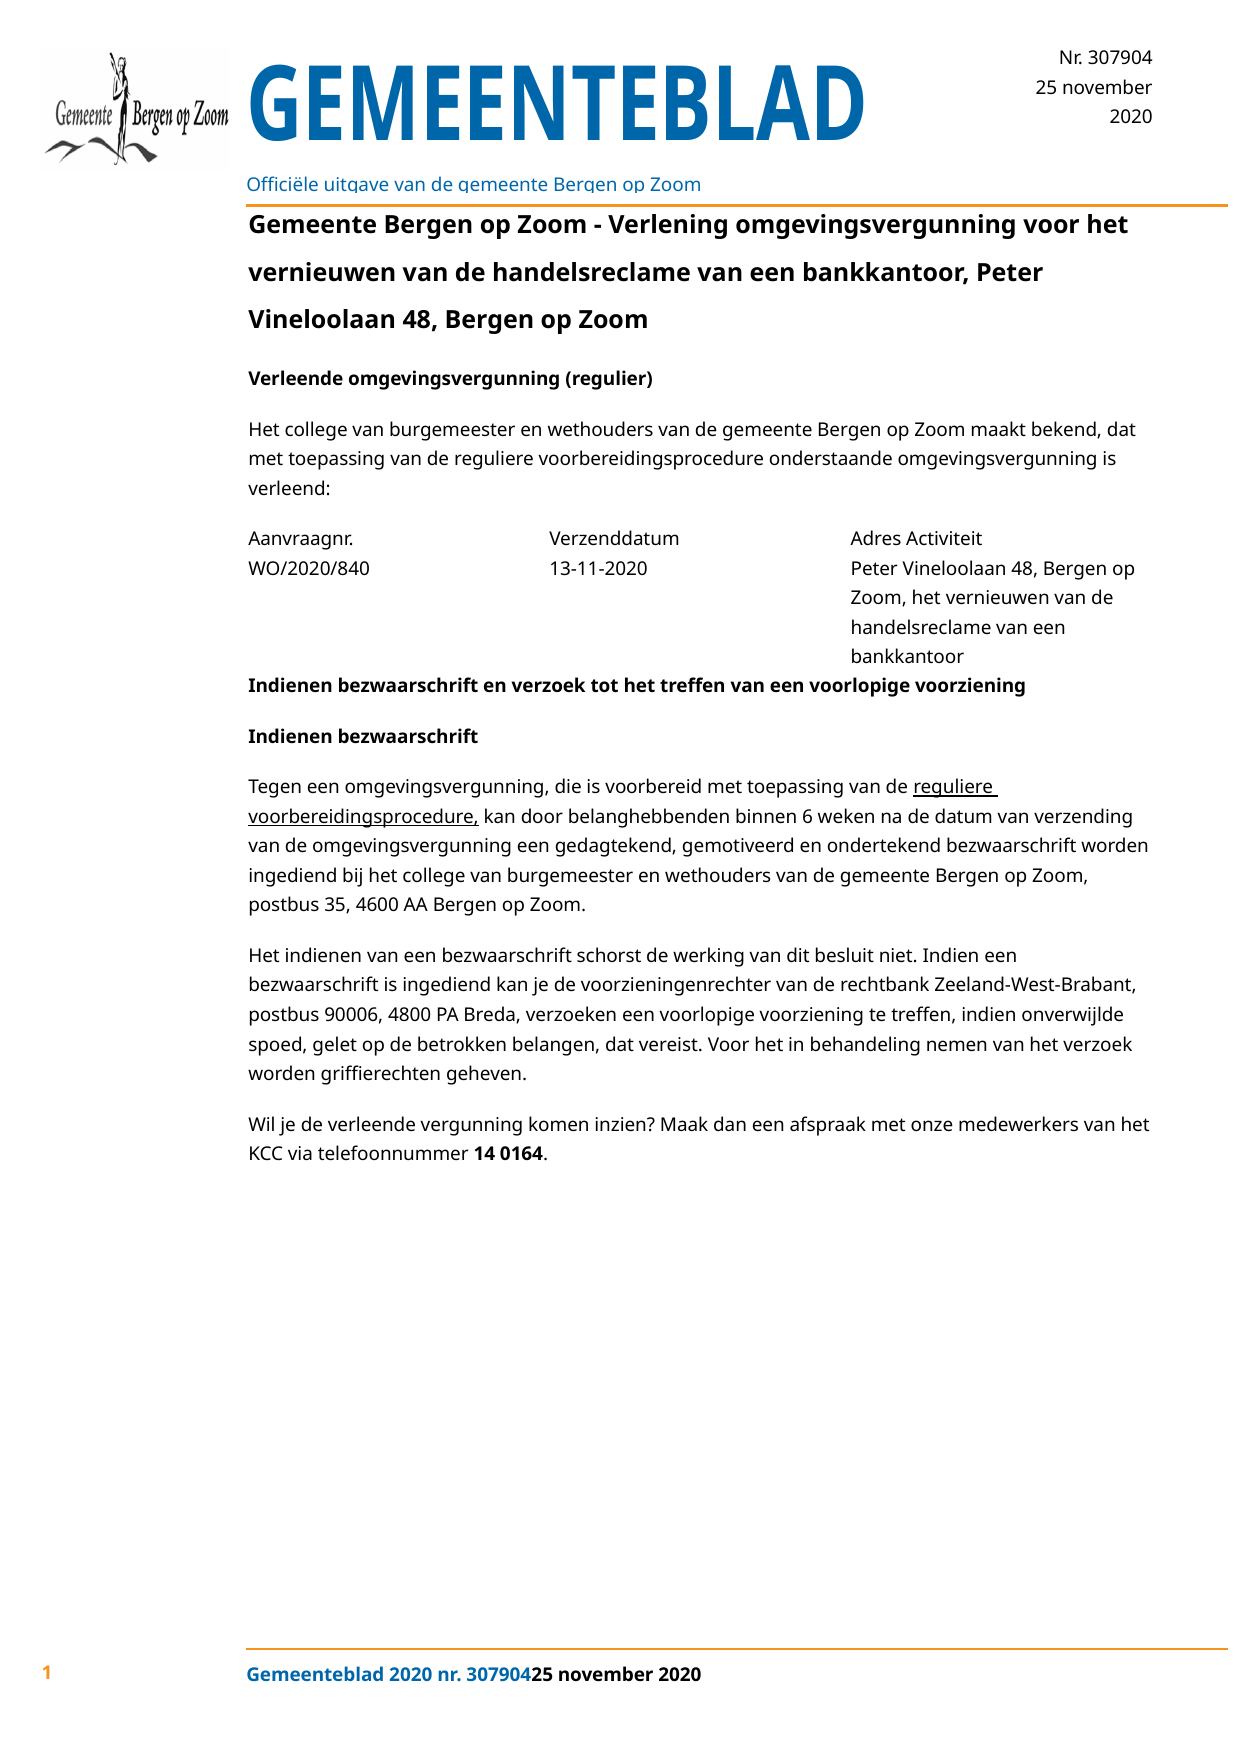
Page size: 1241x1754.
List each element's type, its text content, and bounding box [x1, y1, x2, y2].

text Indienen bezwaarschrift [248, 723, 1152, 748]
table_header WO/2020/840 [248, 555, 549, 669]
text Wil je de verleende vergunning komen inzien? Maak dan een afspraak met onze medewerkers van het KCC via telefoonnummer 14 0164. [248, 1111, 1152, 1166]
table_header Peter Vineloolaan 48, Bergen op Zoom, het vernieuwen van de handelsreclame van een bankkantoor [850, 555, 1152, 669]
table_header Aanvraagnr. [248, 526, 549, 551]
text Het college van burgemeester en wethouders van de gemeente Bergen op Zoom maakt bekend, dat met toepassing van de reguliere voorbereidingsprocedure onderstaande omgevingsvergunning is verleend: [248, 416, 1152, 501]
table_header Verzenddatum [549, 526, 850, 551]
text Gemeente Bergen op Zoom - Verlening omgevingsvergunning voor het vernieuwen van de handelsreclame van een bankkantoor, Peter Vineloolaan 48, Bergen op Zoom [248, 207, 1152, 336]
text Indienen bezwaarschrift en verzoek tot het treffen van een voorlopige voorziening [248, 672, 1152, 698]
text Tegen een omgevingsvergunning, die is voorbereid met toepassing van de reguliere voorbereidingsprocedure, kan door belanghebbenden binnen 6 weken na de datum van verzending van de omgevingsvergunning een gedagtekend, gemotiveerd en ondertekend bezwaarschrift worden ingediend bij het college van burgemeester en wethouders van de gemeente Bergen op Zoom, postbus 35, 4600 AA Bergen op Zoom. [248, 773, 1152, 917]
table_header 13-11-2020 [549, 555, 850, 669]
picture [41, 47, 231, 172]
text Verleende omgevingsvergunning (regulier) [248, 366, 1152, 391]
table_header Adres Activiteit [850, 526, 1152, 551]
text Het indienen van een bezwaarschrift schorst de werking van dit besluit niet. Indien een bezwaarschrift is ingediend kan je de voorzieningenrechter van de rechtbank Zeeland-West-Brabant, postbus 90006, 4800 PA Breda, verzoeken een voorlopige voorziening te treffen, indien onverwijlde spoed, gelet op de betrokken belangen, dat vereist. Voor het in behandeling nemen van het verzoek worden griffierechten geheven. [248, 942, 1152, 1086]
